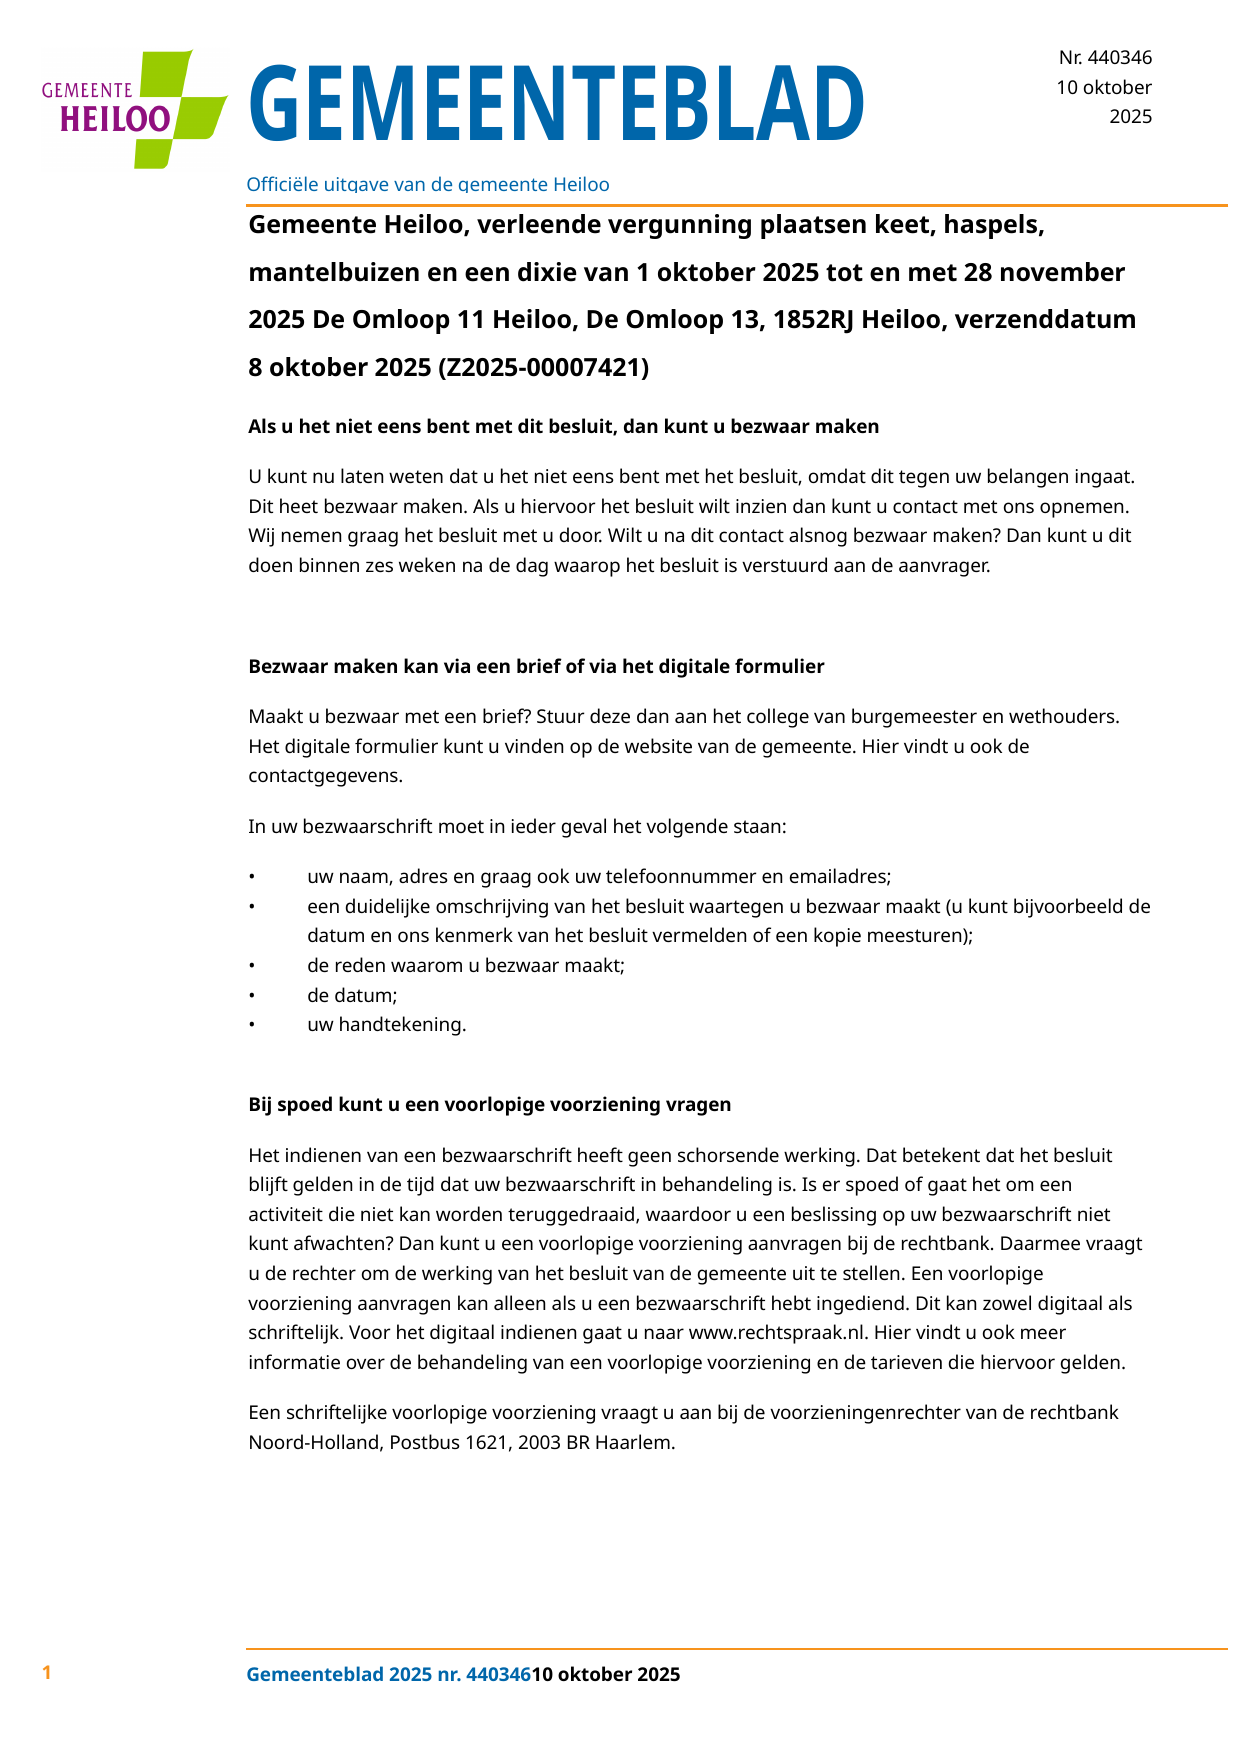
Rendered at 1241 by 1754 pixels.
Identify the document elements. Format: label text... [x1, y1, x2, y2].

text Gemeente Heiloo, verleende vergunning plaatsen keet, haspels, mantelbuizen en een dixie van 1 oktober 2025 tot en met 28 november 2025 De Omloop 11 Heiloo, De Omloop 13, 1852RJ Heiloo, verzenddatum 8 oktober 2025 (Z2025-00007421) [248, 207, 1152, 384]
text Als u het niet eens bent met dit besluit, dan kunt u bezwaar maken [248, 413, 1152, 439]
list de datum; [248, 982, 1152, 1008]
list de reden waarom u bezwaar maakt; [248, 952, 1152, 978]
text U kunt nu laten weten dat u het niet eens bent met het besluit, omdat dit tegen uw belangen ingaat. Dit heet bezwaar maken. Als u hiervoor het besluit wilt inzien dan kunt u contact met ons opnemen. Wij nemen graag het besluit met u door. Wilt u na dit contact alsnog bezwaar maken? Dan kunt u dit doen binnen zes weken na de dag waarop het besluit is verstuurd aan de aanvrager. [248, 463, 1152, 578]
list uw handtekening. [248, 1011, 1152, 1037]
list een duidelijke omschrijving van het besluit waartegen u bezwaar maakt (u kunt bijvoorbeeld de datum en ons kenmerk van het besluit vermelden of een kopie meesturen); [248, 893, 1152, 948]
text In uw bezwaarschrift moet in ieder geval het volgende staan: [248, 813, 1152, 839]
text Bezwaar maken kan via een brief of via het digitale formulier [248, 653, 1152, 679]
text Bij spoed kunt u een voorlopige voorziening vragen [248, 1091, 1152, 1117]
text Een schriftelijke voorlopige voorziening vraagt u aan bij de voorzieningenrechter van de rechtbank Noord-Holland, Postbus 1621, 2003 BR Haarlem. [248, 1399, 1152, 1455]
text Het indienen van een bezwaarschrift heeft geen schorsende werking. Dat betekent dat het besluit blijft gelden in de tijd dat uw bezwaarschrift in behandeling is. Is er spoed of gaat het om een activiteit die niet kan worden teruggedraaid, waardoor u een beslissing op uw bezwaarschrift niet kunt afwachten? Dan kunt u een voorlopige voorziening aanvragen bij de rechtbank. Daarmee vraagt u de rechter om de werking van het besluit van de gemeente uit te stellen. Een voorlopige voorziening aanvragen kan alleen als u een bezwaarschrift hebt ingediend. Dit kan zowel digitaal als schriftelijk. Voor het digitaal indienen gaat u naar www.rechtspraak.nl. Hier vindt u ook meer informatie over de behandeling van een voorlopige voorziening en de tarieven die hiervoor gelden. [248, 1142, 1152, 1375]
picture [41, 47, 231, 172]
text Maakt u bezwaar met een brief? Stuur deze dan aan het college van burgemeester en wethouders. Het digitale formulier kunt u vinden op de website van de gemeente. Hier vindt u ook de contactgegevens. [248, 703, 1152, 788]
list uw naam, adres en graag ook uw telefoonnummer en emailadres; [248, 863, 1152, 889]
